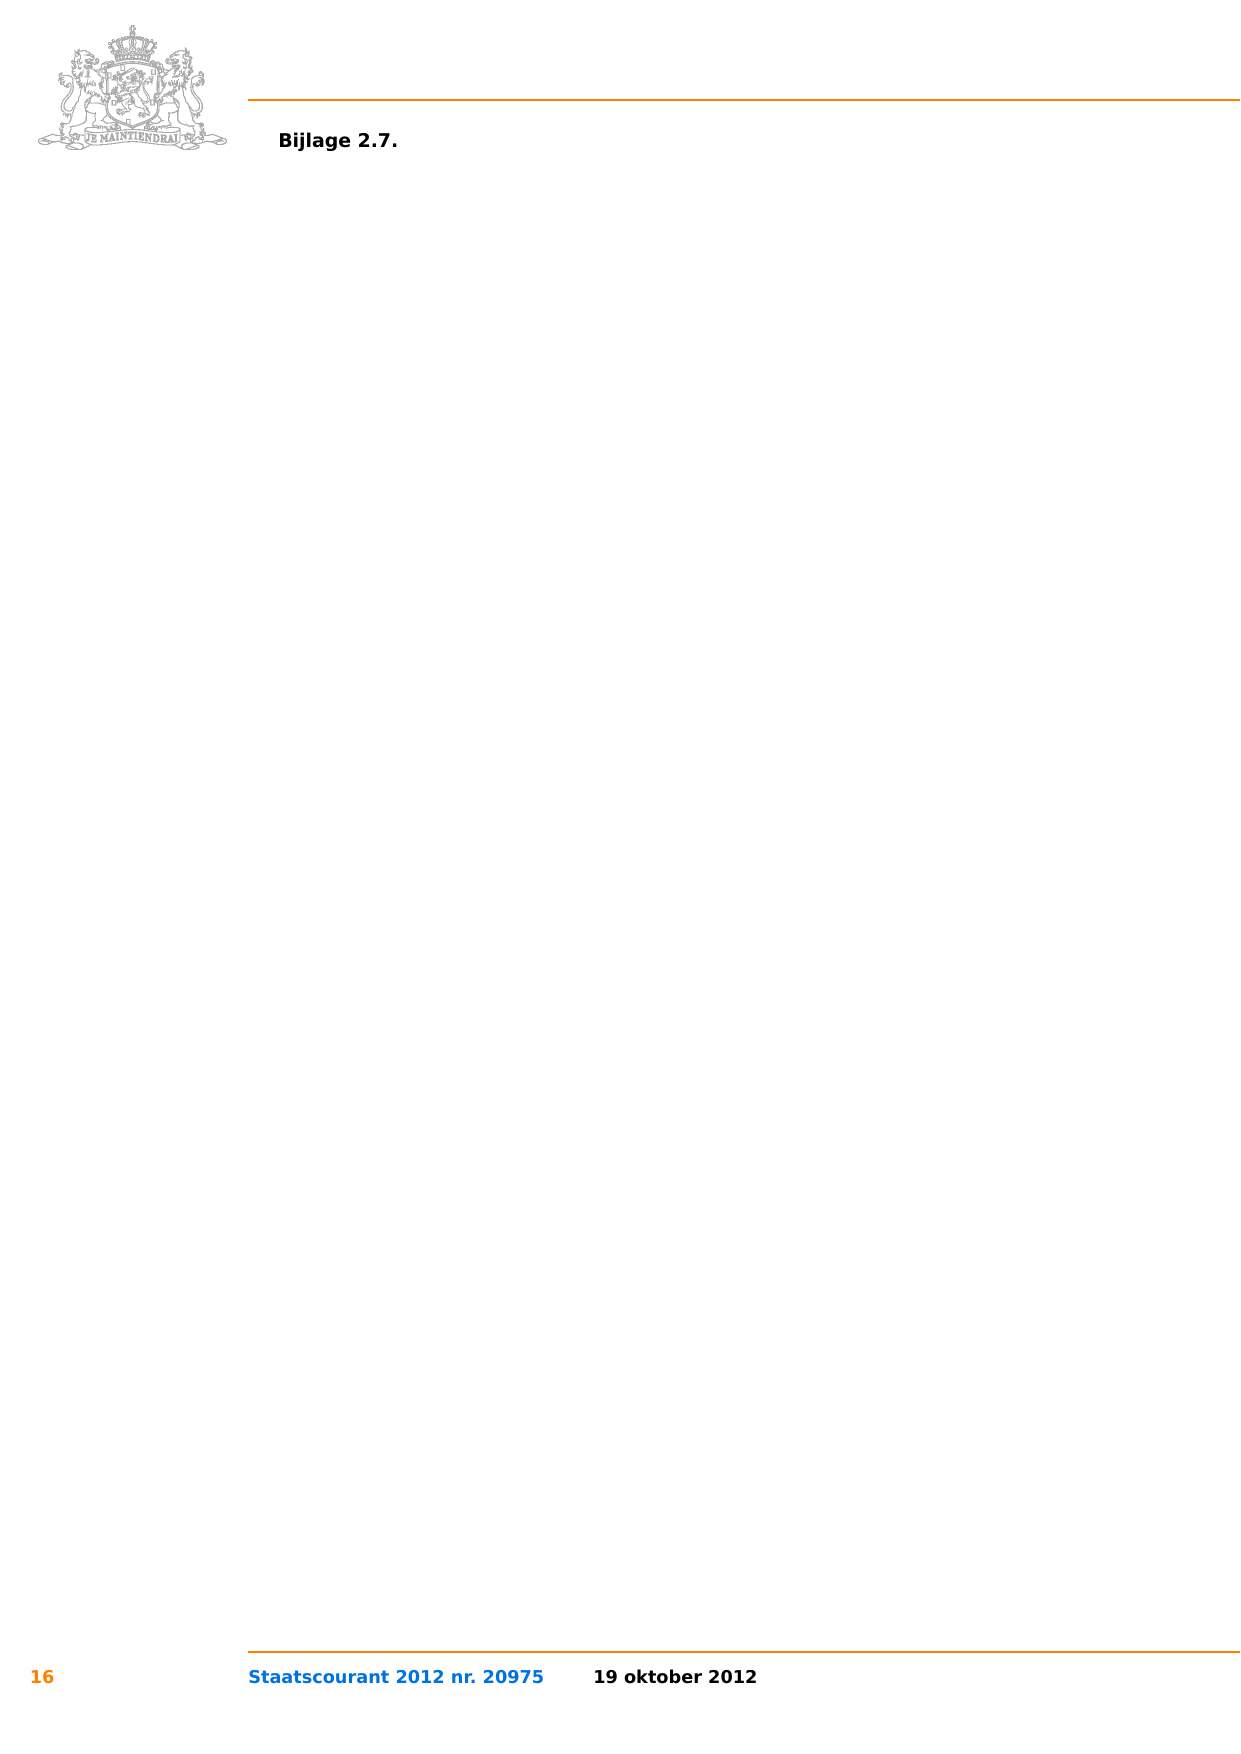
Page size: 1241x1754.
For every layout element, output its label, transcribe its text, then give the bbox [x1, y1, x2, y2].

subtitle Bijlage 2.7. [278, 130, 1163, 152]
picture [38, 25, 227, 150]
